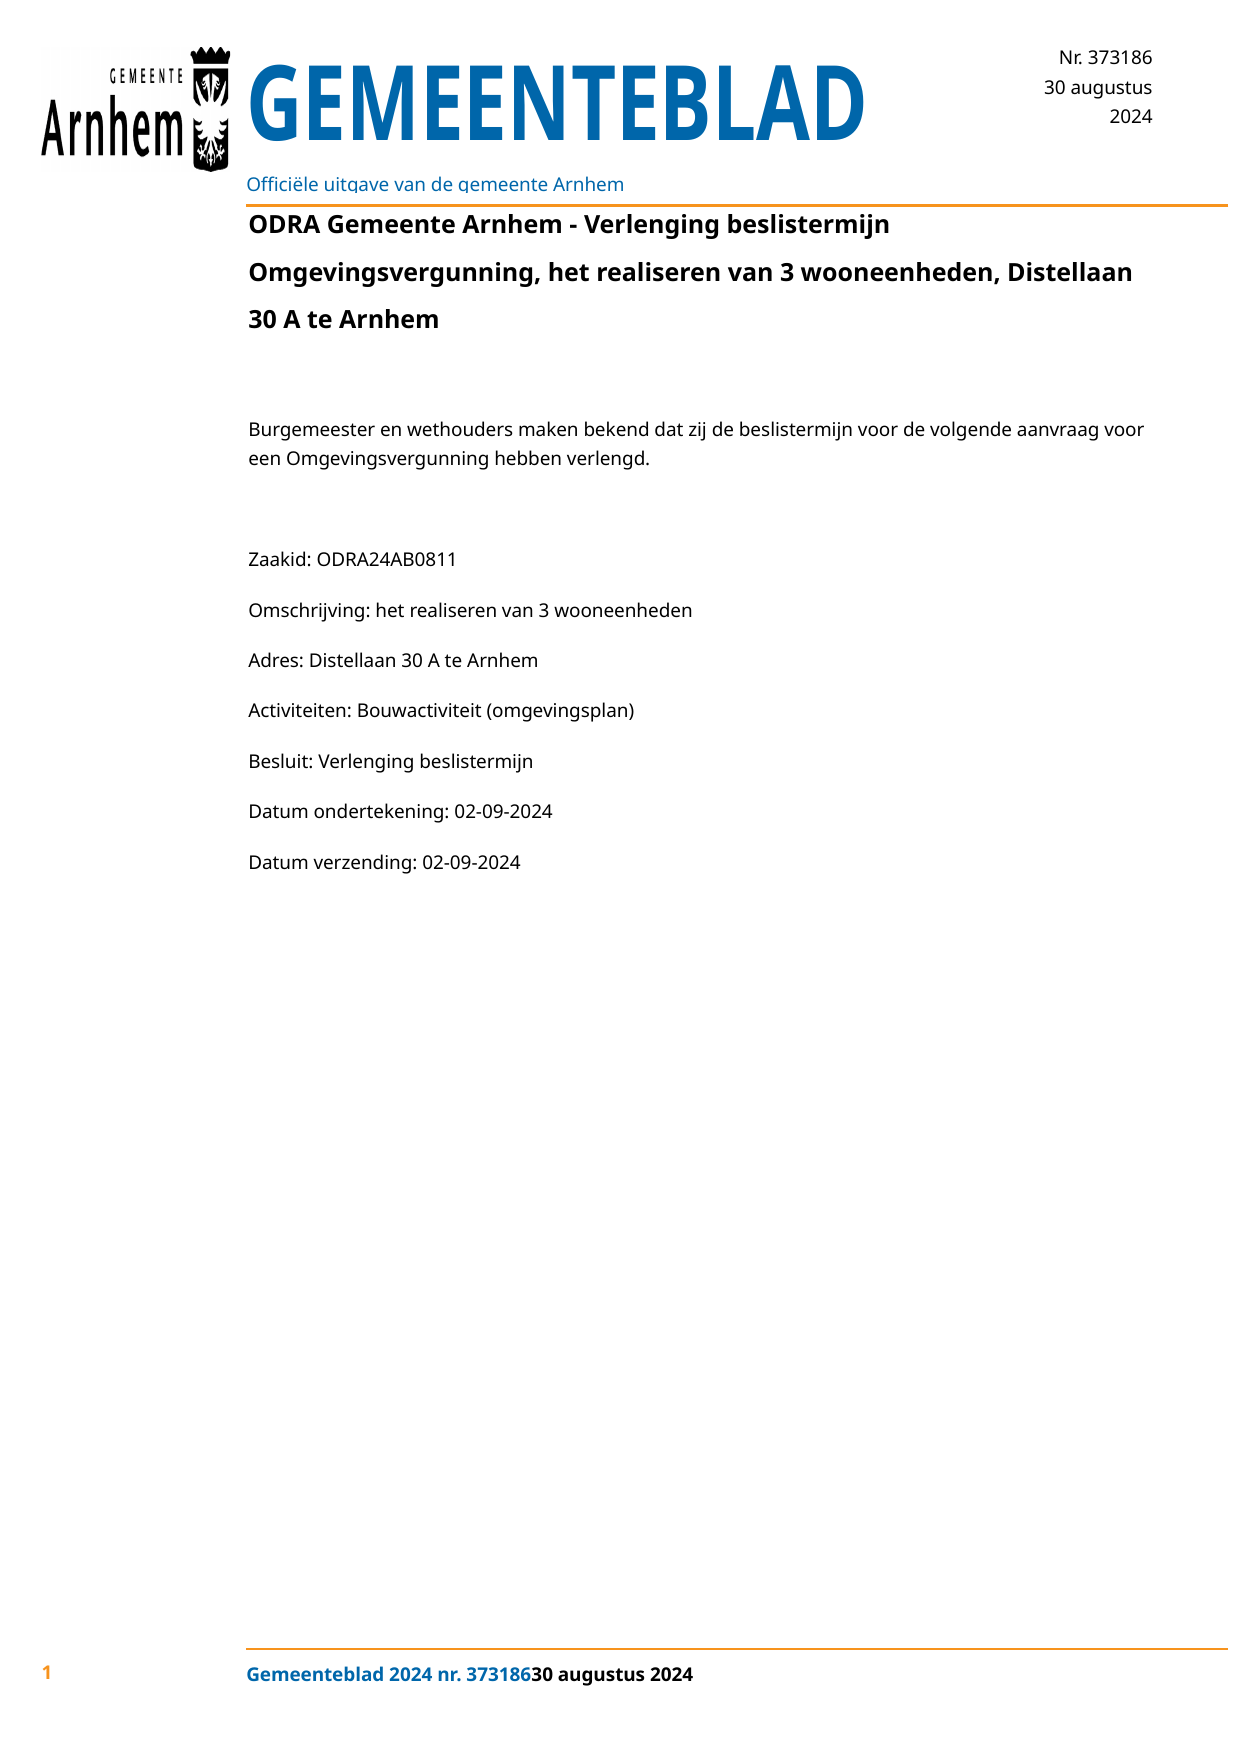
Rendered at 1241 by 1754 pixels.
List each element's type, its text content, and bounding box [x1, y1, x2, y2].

text ODRA Gemeente Arnhem - Verlenging beslistermijn Omgevingsvergunning, het realiseren van 3 wooneenheden, Distellaan 30 A te Arnhem [248, 207, 1152, 336]
text Omschrijving: het realiseren van 3 wooneenheden [248, 597, 1152, 622]
text Besluit: Verlenging beslistermijn [248, 748, 1152, 774]
text Adres: Distellaan 30 A te Arnhem [248, 647, 1152, 673]
text Zaakid: ODRA24AB0811 [248, 546, 1152, 572]
text Datum verzending: 02-09-2024 [248, 849, 1152, 874]
text Datum ondertekening: 02-09-2024 [248, 798, 1152, 824]
text Burgemeester en wethouders maken bekend dat zij de beslistermijn voor de volgende aanvraag voor een Omgevingsvergunning hebben verlengd. [248, 416, 1152, 471]
picture [41, 47, 231, 172]
text Activiteiten: Bouwactiviteit (omgevingsplan) [248, 698, 1152, 723]
